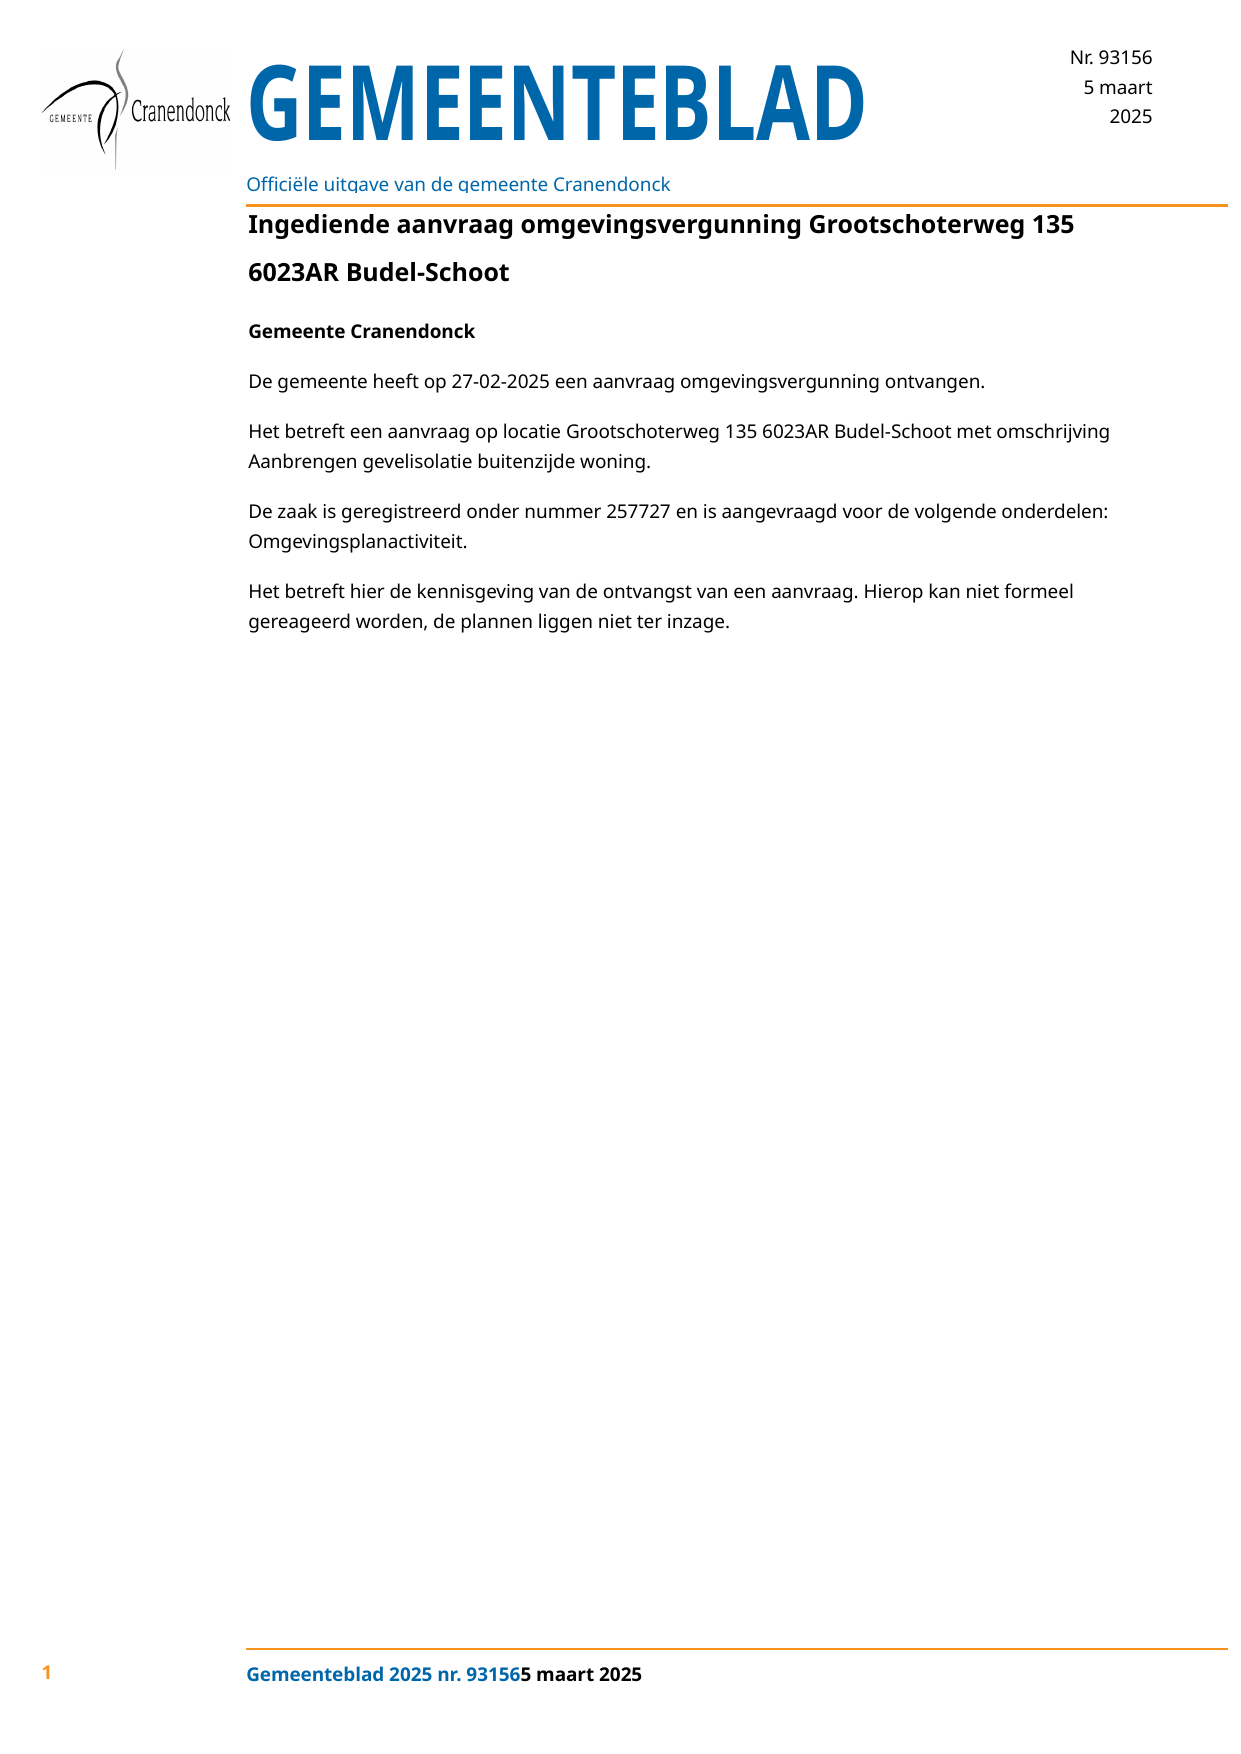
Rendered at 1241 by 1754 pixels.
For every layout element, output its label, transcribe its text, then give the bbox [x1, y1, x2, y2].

text De zaak is geregistreerd onder nummer 257727 en is aangevraagd voor de volgende onderdelen: Omgevingsplanactiviteit. [248, 499, 1152, 554]
text Het betreft hier de kennisgeving van de ontvangst van een aanvraag. Hierop kan niet formeel gereageerd worden, de plannen liggen niet ter inzage. [248, 579, 1152, 634]
text Gemeente Cranendonck [248, 318, 1152, 344]
text Het betreft een aanvraag op locatie Grootschoterweg 135 6023AR Budel-Schoot met omschrijving Aanbrengen gevelisolatie buitenzijde woning. [248, 419, 1152, 474]
picture [41, 47, 231, 172]
text De gemeente heeft op 27-02-2025 een aanvraag omgevingsvergunning ontvangen. [248, 368, 1152, 394]
text Ingediende aanvraag omgevingsvergunning Grootschoterweg 135 6023AR Budel-Schoot [248, 207, 1152, 288]
